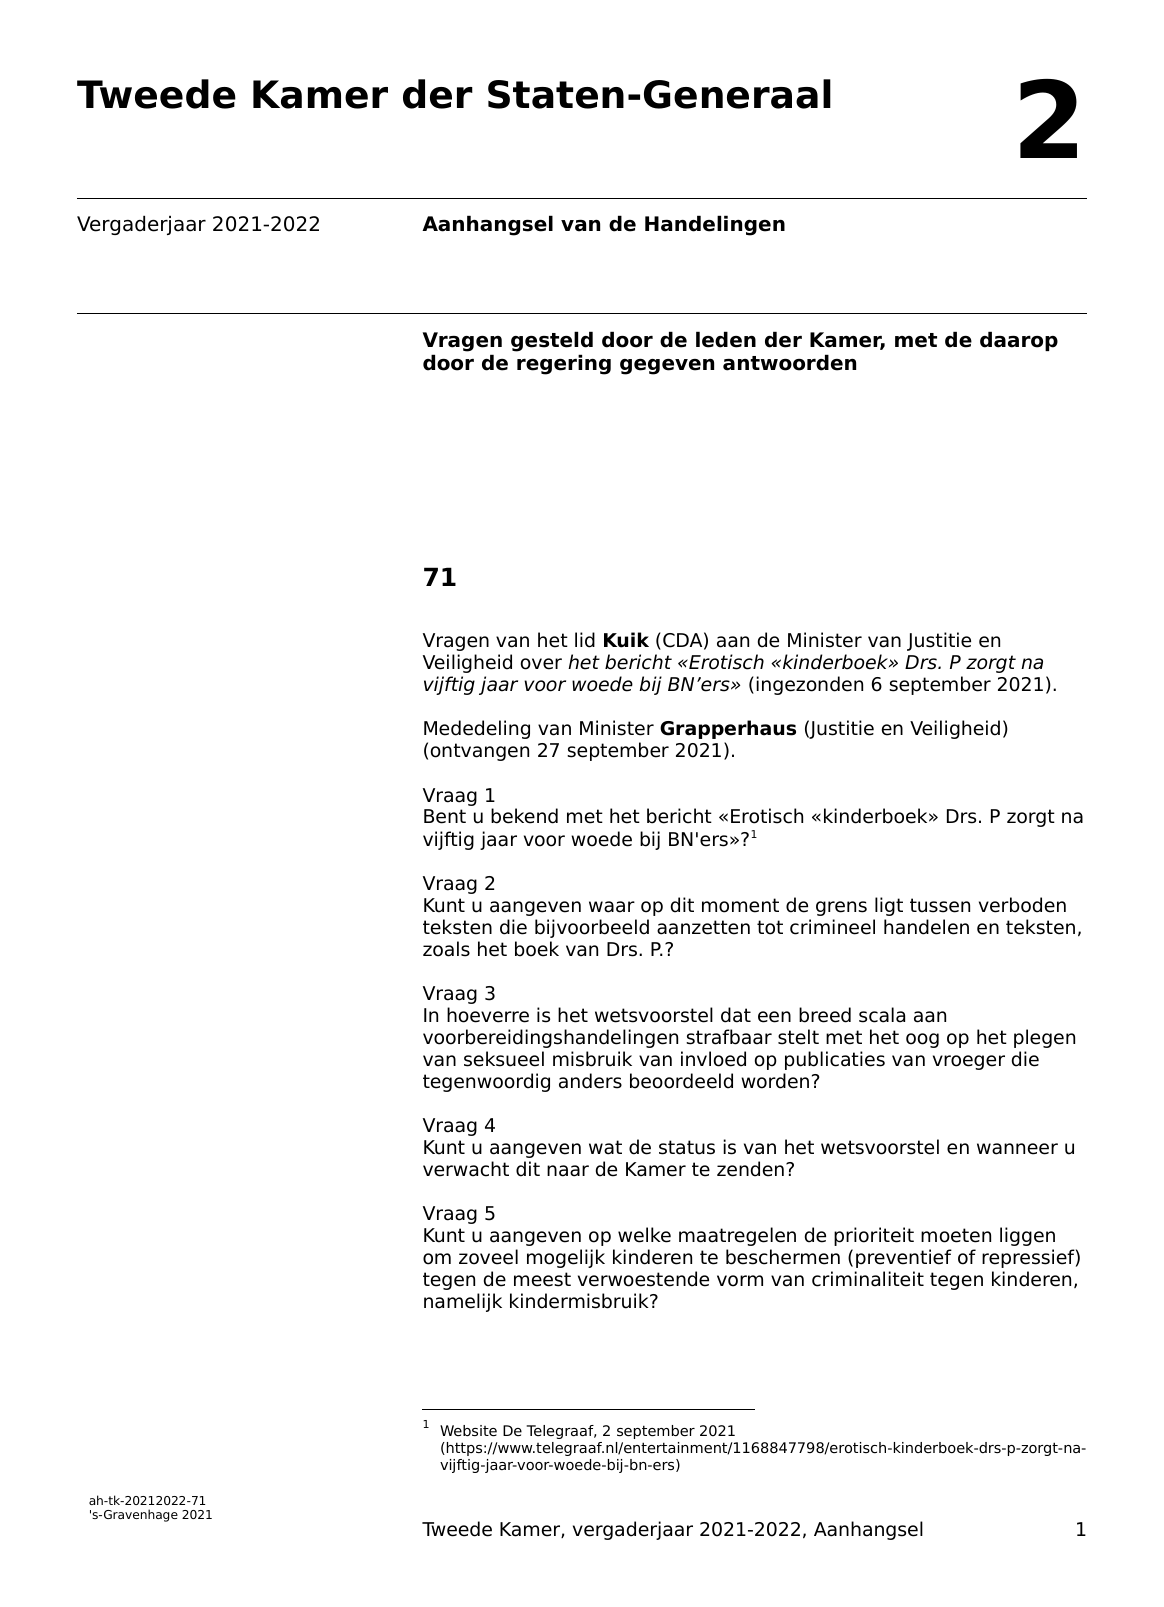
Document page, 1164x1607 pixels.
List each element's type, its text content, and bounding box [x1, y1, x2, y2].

text Kunt u aangeven wat de status is van het wetsvoorstel en wanneer u verwacht dit naar de Kamer te zenden? [422, 1137, 1087, 1181]
text Mededeling van Minister Grapperhaus (Justitie en Veiligheid) (ontvangen 27 september 2021). [422, 718, 1087, 762]
text Vraag 5 [422, 1203, 1087, 1225]
text ah-tk-20212022-71 [88, 1494, 323, 1508]
text Vraag 2 [422, 873, 1087, 894]
text Kunt u aangeven op welke maatregelen de prioriteit moeten liggen om zoveel mogelijk kinderen te beschermen (preventief of repressief) tegen de meest verwoestende vorm van criminaliteit tegen kinderen, namelijk kindermisbruik? [422, 1225, 1087, 1313]
text Vragen van het lid Kuik (CDA) aan de Minister van Justitie en Veiligheid over het bericht «Erotisch «kinderboek» Drs. P zorgt na vijftig jaar voor woede bij BN’ers» (ingezonden 6 september 2021). [422, 630, 1087, 696]
text 71 [422, 563, 1087, 592]
text Kunt u aangeven waar op dit moment de grens ligt tussen verboden teksten die bijvoorbeeld aanzetten tot crimineel handelen en teksten, zoals het boek van Drs. P.? [422, 894, 1087, 961]
text 's-Gravenhage 2021 [88, 1508, 323, 1522]
text In hoeverre is het wetsvoorstel dat een breed scala aan voorbereidingshandelingen strafbaar stelt met het oog op het plegen van seksueel misbruik van invloed op publicaties van vroeger die tegenwoordig anders beoordeeld worden? [422, 1005, 1087, 1093]
text Website De Telegraaf, 2 september 2021 (https://www.telegraaf.nl/entertainment/1168847798/erotisch-kinderboek-drs-p-zorgt-na-vijftig-jaar-voor-woede-bij-bn-ers) [422, 1418, 1087, 1474]
table_header Tweede Kamer der Staten-Generaal [77, 59, 886, 198]
text Vraag 4 [422, 1115, 1087, 1137]
text Vraag 3 [422, 983, 1087, 1005]
text Bent u bekend met het bericht «Erotisch «kinderboek» Drs. P zorgt na vijftig jaar voor woede bij BN'ers»? [422, 806, 1087, 850]
table_cell [77, 314, 422, 375]
table_cell Vragen gesteld door de leden der Kamer, met de daarop door de regering gegeven antwoorden [422, 314, 1087, 375]
table_cell Aanhangsel van de Handelingen [422, 199, 1087, 313]
table_cell Vergaderjaar 2021-2022 [77, 199, 422, 313]
text Vraag 1 [422, 784, 1087, 806]
table_header 2 [886, 59, 1087, 198]
